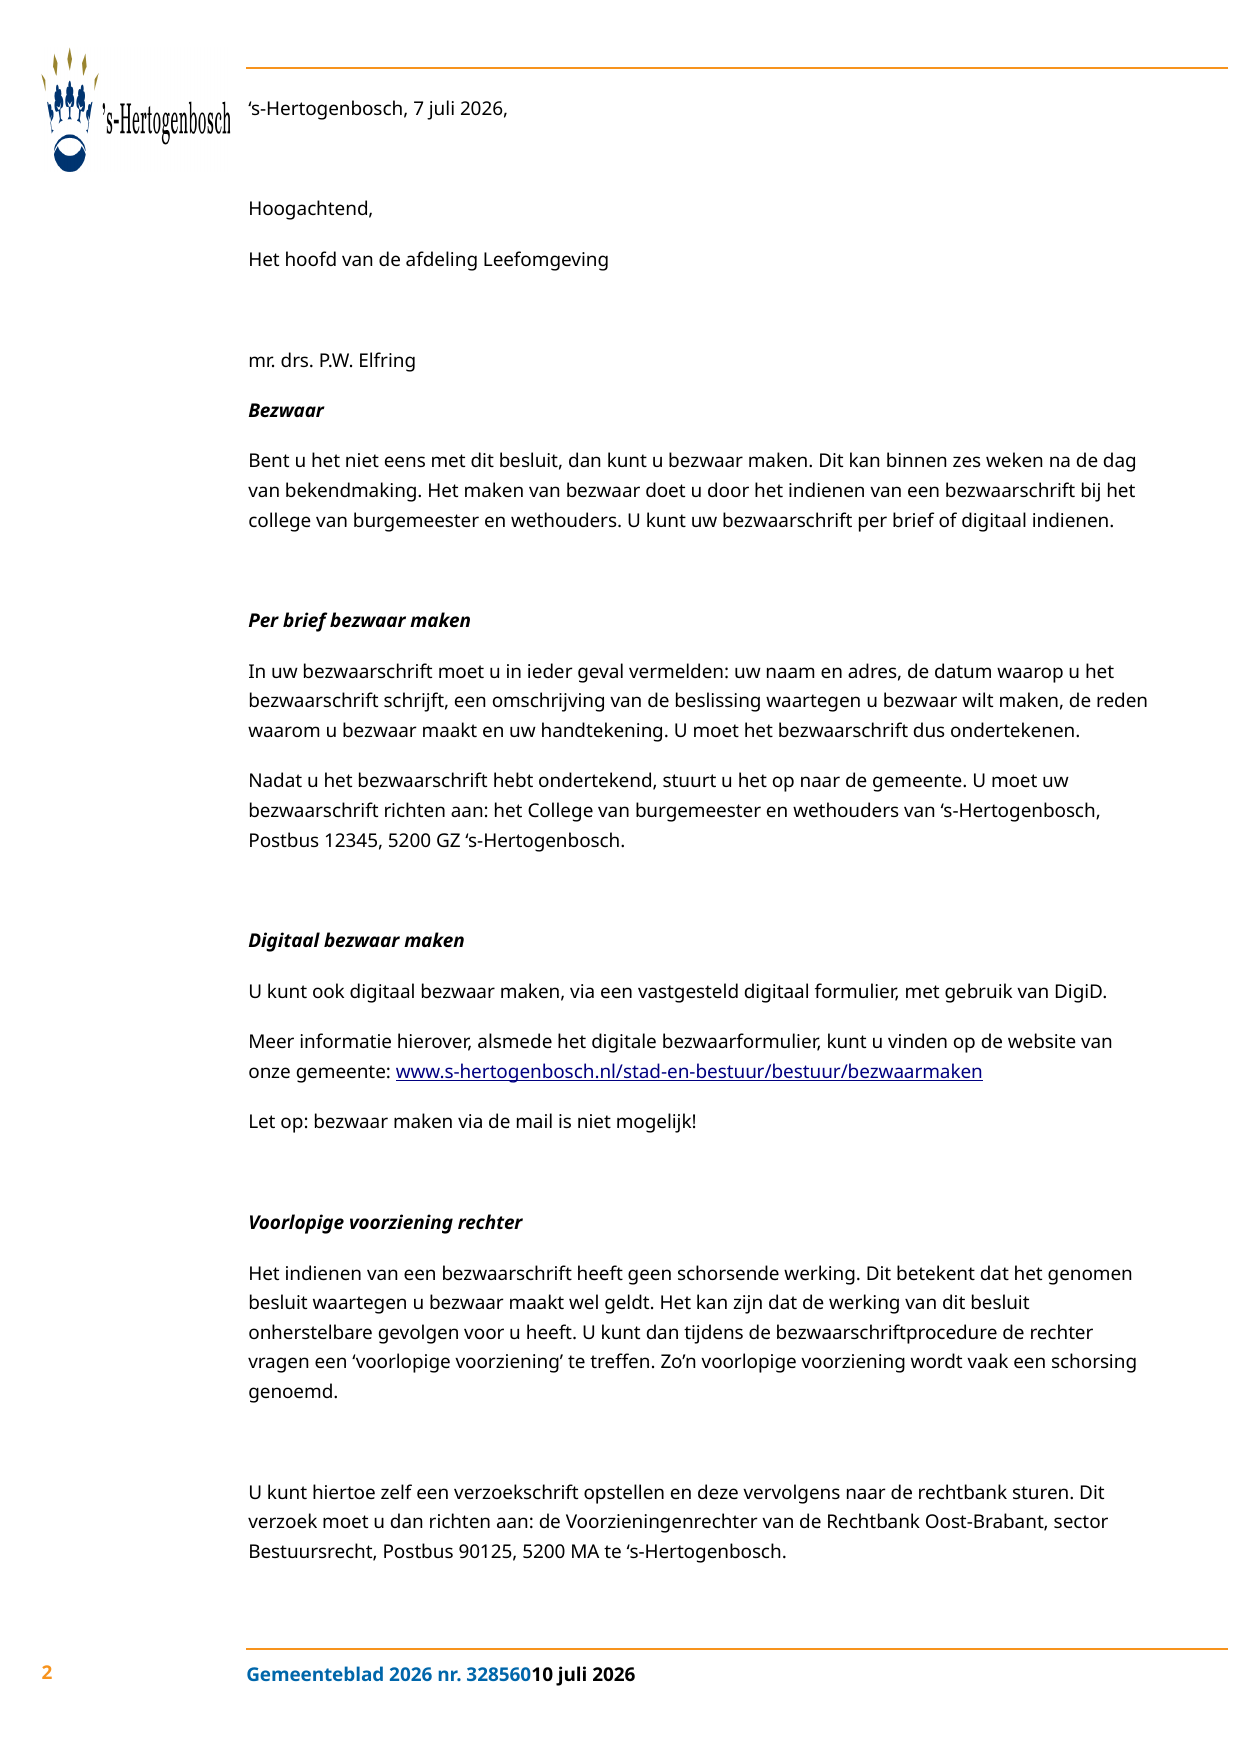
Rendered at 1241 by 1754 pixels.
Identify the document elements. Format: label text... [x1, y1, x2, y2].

text ‘s-Hertogenbosch, 7 juli 2026, [248, 95, 1152, 121]
text U kunt hiertoe zelf een verzoekschrift opstellen en deze vervolgens naar de rechtbank sturen. Dit verzoek moet u dan richten aan: de Voorzieningenrechter van de Rechtbank Oost-Brabant, sector Bestuursrecht, Postbus 90125, 5200 MA te ‘s-Hertogenbosch. [248, 1479, 1152, 1564]
text mr. drs. P.W. Elfring [248, 347, 1152, 373]
text Hoogachtend, [248, 196, 1152, 221]
text Meer informatie hierover, alsmede het digitale bezwaarformulier, kunt u vinden op de website van onze gemeente: www.s-hertogenbosch.nl/stad-en-bestuur/bestuur/bezwaarmaken [248, 1028, 1152, 1084]
text Nadat u het bezwaarschrift hebt ondertekend, stuurt u het op naar de gemeente. U moet uw bezwaarschrift richten aan: het College van burgemeester en wethouders van ‘s-Hertogenbosch, Postbus 12345, 5200 GZ ‘s-Hertogenbosch. [248, 768, 1152, 853]
text Het indienen van een bezwaarschrift heeft geen schorsende werking. Dit betekent dat het genomen besluit waartegen u bezwaar maakt wel geldt. Het kan zijn dat de werking van dit besluit onherstelbare gevolgen voor u heeft. U kunt dan tijdens de bezwaarschriftprocedure de rechter vragen een ‘voorlopige voorziening’ te treffen. Zo’n voorlopige voorziening wordt vaak een schorsing genoemd. [248, 1260, 1152, 1404]
picture [41, 47, 231, 172]
text U kunt ook digitaal bezwaar maken, via een vastgesteld digitaal formulier, met gebruik van DigiD. [248, 978, 1152, 1004]
text Voorlopige voorziening rechter [248, 1209, 1152, 1235]
text Bent u het niet eens met dit besluit, dan kunt u bezwaar maken. Dit kan binnen zes weken na de dag van bekendmaking. Het maken van bezwaar doet u door het indienen van een bezwaarschrift bij het college van burgemeester en wethouders. U kunt uw bezwaarschrift per brief of digitaal indienen. [248, 448, 1152, 533]
text Digitaal bezwaar maken [248, 928, 1152, 953]
text Per brief bezwaar maken [248, 608, 1152, 633]
text Let op: bezwaar maken via de mail is niet mogelijk! [248, 1108, 1152, 1134]
text In uw bezwaarschrift moet u in ieder geval vermelden: uw naam en adres, de datum waarop u het bezwaarschrift schrijft, een omschrijving van de beslissing waartegen u bezwaar wilt maken, de reden waarom u bezwaar maakt en uw handtekening. U moet het bezwaarschrift dus ondertekenen. [248, 658, 1152, 743]
text Het hoofd van de afdeling Leefomgeving [248, 246, 1152, 272]
text Bezwaar [248, 397, 1152, 423]
